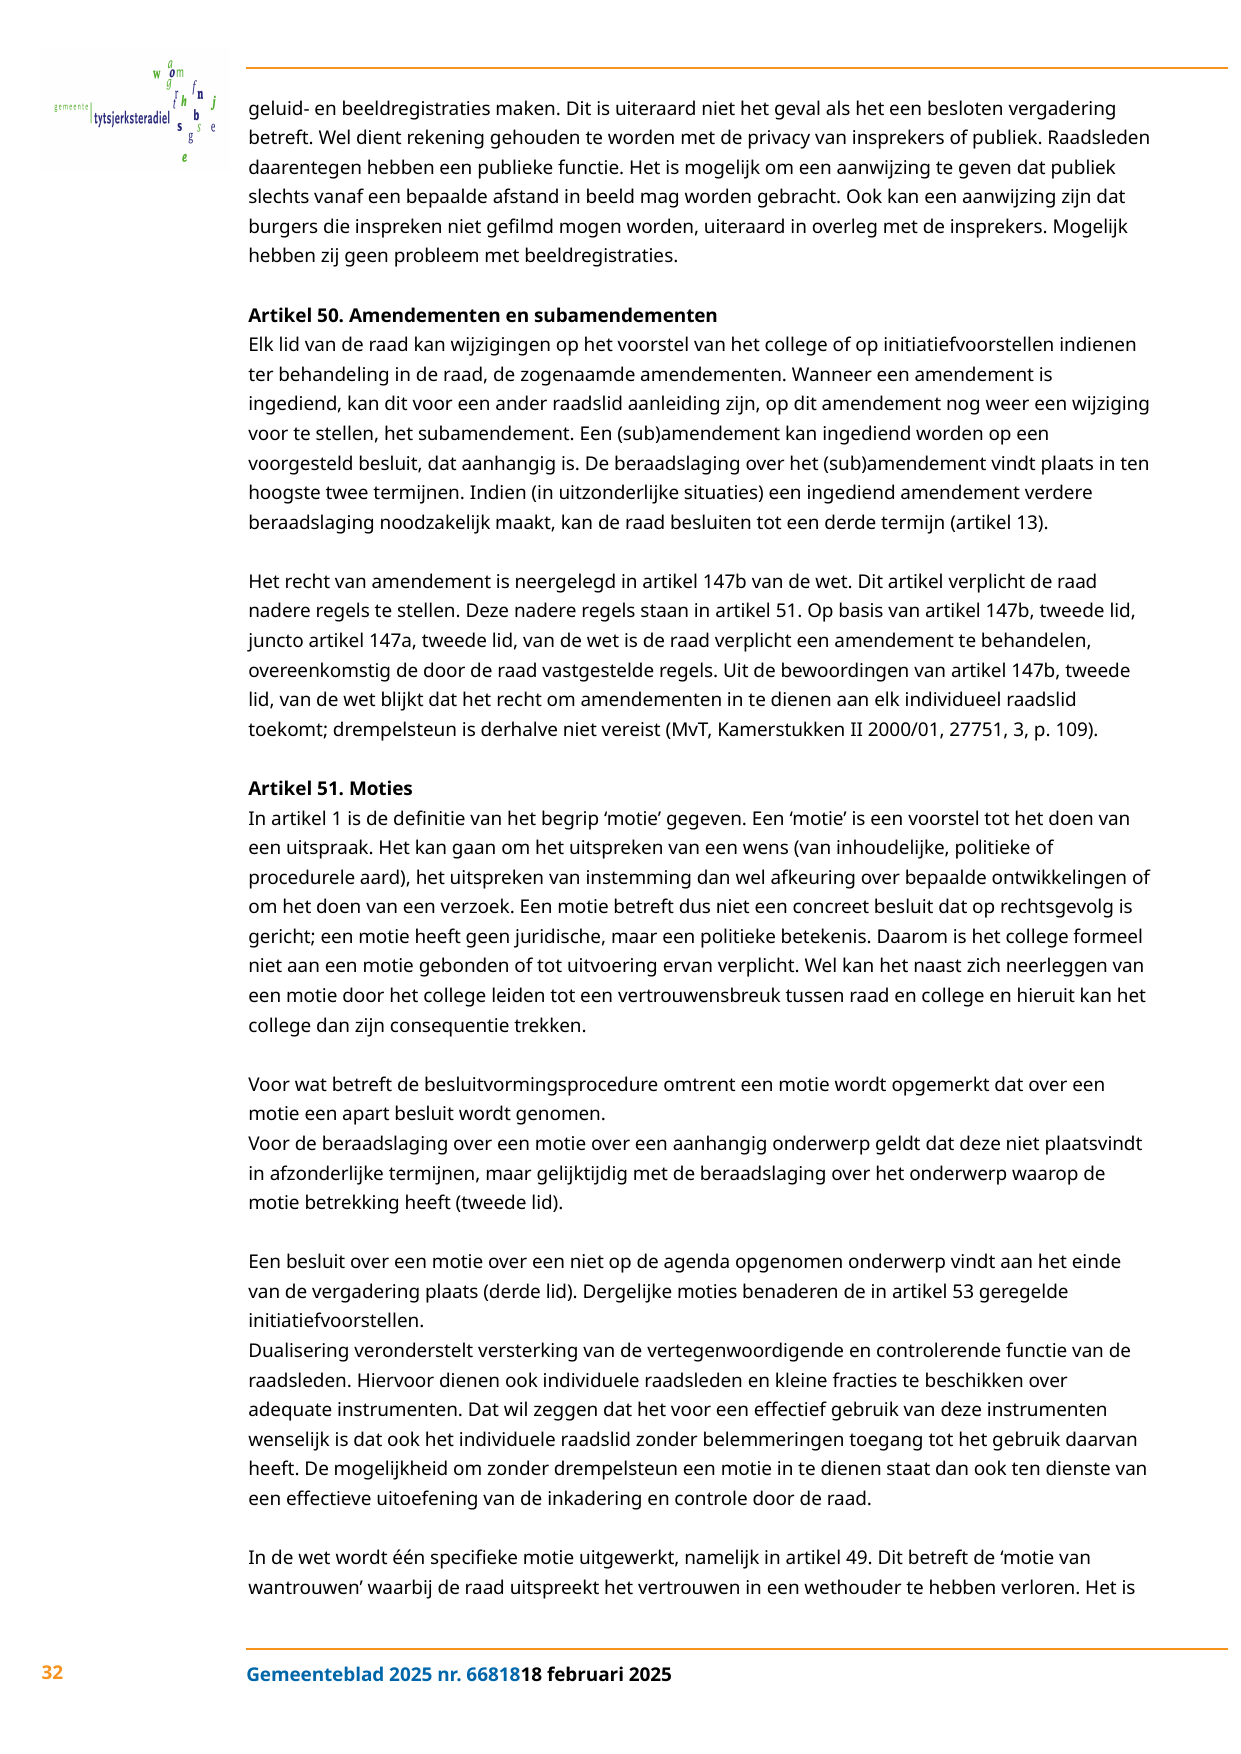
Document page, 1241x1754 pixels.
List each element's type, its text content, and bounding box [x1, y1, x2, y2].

text Artikel 51. Moties [248, 775, 1152, 801]
text Elk lid van de raad kan wijzigingen op het voorstel van het college of op initiatiefvoorstellen indienen ter behandeling in de raad, de zogenaamde amendementen. Wanneer een amendement is ingediend, kan dit voor een ander raadslid aanleiding zijn, op dit amendement nog weer een wijziging voor te stellen, het subamendement. Een (sub)amendement kan ingediend worden op een voorgesteld besluit, dat aanhangig is. De beraadslaging over het (sub)amendement vindt plaats in ten hoogste twee termijnen. Indien (in uitzonderlijke situaties) een ingediend amendement verdere beraadslaging noodzakelijk maakt, kan de raad besluiten tot een derde termijn (artikel 13). [248, 331, 1152, 535]
text In de wet wordt één specifieke motie uitgewerkt, namelijk in artikel 49. Dit betreft de ‘motie van wantrouwen’ waarbij de raad uitspreekt het vertrouwen in een wethouder te hebben verloren. Het is [248, 1544, 1152, 1600]
text Dualisering veronderstelt versterking van de vertegenwoordigende en controlerende functie van de raadsleden. Hiervoor dienen ook individuele raadsleden en kleine fracties te beschikken over adequate instrumenten. Dat wil zeggen dat het voor een effectief gebruik van deze instrumenten wenselijk is dat ook het individuele raadslid zonder belemmeringen toegang tot het gebruik daarvan heeft. De mogelijkheid om zonder drempelsteun een motie in te dienen staat dan ook ten dienste van een effectieve uitoefening van de inkadering en controle door de raad. [248, 1337, 1152, 1511]
text Het recht van amendement is neergelegd in artikel 147b van de wet. Dit artikel verplicht de raad nadere regels te stellen. Deze nadere regels staan in artikel 51. Op basis van artikel 147b, tweede lid, juncto artikel 147a, tweede lid, van de wet is de raad verplicht een amendement te behandelen, overeenkomstig de door de raad vastgestelde regels. Uit de bewoordingen van artikel 147b, tweede lid, van de wet blijkt dat het recht om amendementen in te dienen aan elk individueel raadslid toekomt; drempelsteun is derhalve niet vereist (MvT, Kamerstukken II 2000/01, 27751, 3, p. 109). [248, 568, 1152, 742]
text Een besluit over een motie over een niet op de agenda opgenomen onderwerp vindt aan het einde van de vergadering plaats (derde lid). Dergelijke moties benaderen de in artikel 53 geregelde initiatiefvoorstellen. [248, 1248, 1152, 1333]
text Artikel 50. Amendementen en subamendementen [248, 302, 1152, 328]
text geluid- en beeldregistraties maken. Dit is uiteraard niet het geval als het een besloten vergadering betreft. Wel dient rekening gehouden te worden met de privacy van insprekers of publiek. Raadsleden daarentegen hebben een publieke functie. Het is mogelijk om een aanwijzing te geven dat publiek slechts vanaf een bepaalde afstand in beeld mag worden gebracht. Ook kan een aanwijzing zijn dat burgers die inspreken niet gefilmd mogen worden, uiteraard in overleg met de insprekers. Mogelijk hebben zij geen probleem met beeldregistraties. [248, 95, 1152, 268]
text In artikel 1 is de definitie van het begrip ‘motie’ gegeven. Een ‘motie’ is een voorstel tot het doen van een uitspraak. Het kan gaan om het uitspreken van een wens (van inhoudelijke, politieke of procedurele aard), het uitspreken van instemming dan wel afkeuring over bepaalde ontwikkelingen of om het doen van een verzoek. Een motie betreft dus niet een concreet besluit dat op rechtsgevolg is gericht; een motie heeft geen juridische, maar een politieke betekenis. Daarom is het college formeel niet aan een motie gebonden of tot uitvoering ervan verplicht. Wel kan het naast zich neerleggen van een motie door het college leiden tot een vertrouwensbreuk tussen raad en college en hieruit kan het college dan zijn consequentie trekken. [248, 805, 1152, 1038]
picture [41, 47, 231, 172]
text Voor de beraadslaging over een motie over een aanhangig onderwerp geldt dat deze niet plaatsvindt in afzonderlijke termijnen, maar gelijktijdig met de beraadslaging over het onderwerp waarop de motie betrekking heeft (tweede lid). [248, 1130, 1152, 1215]
text Voor wat betreft de besluitvormingsprocedure omtrent een motie wordt opgemerkt dat over een motie een apart besluit wordt genomen. [248, 1071, 1152, 1126]
